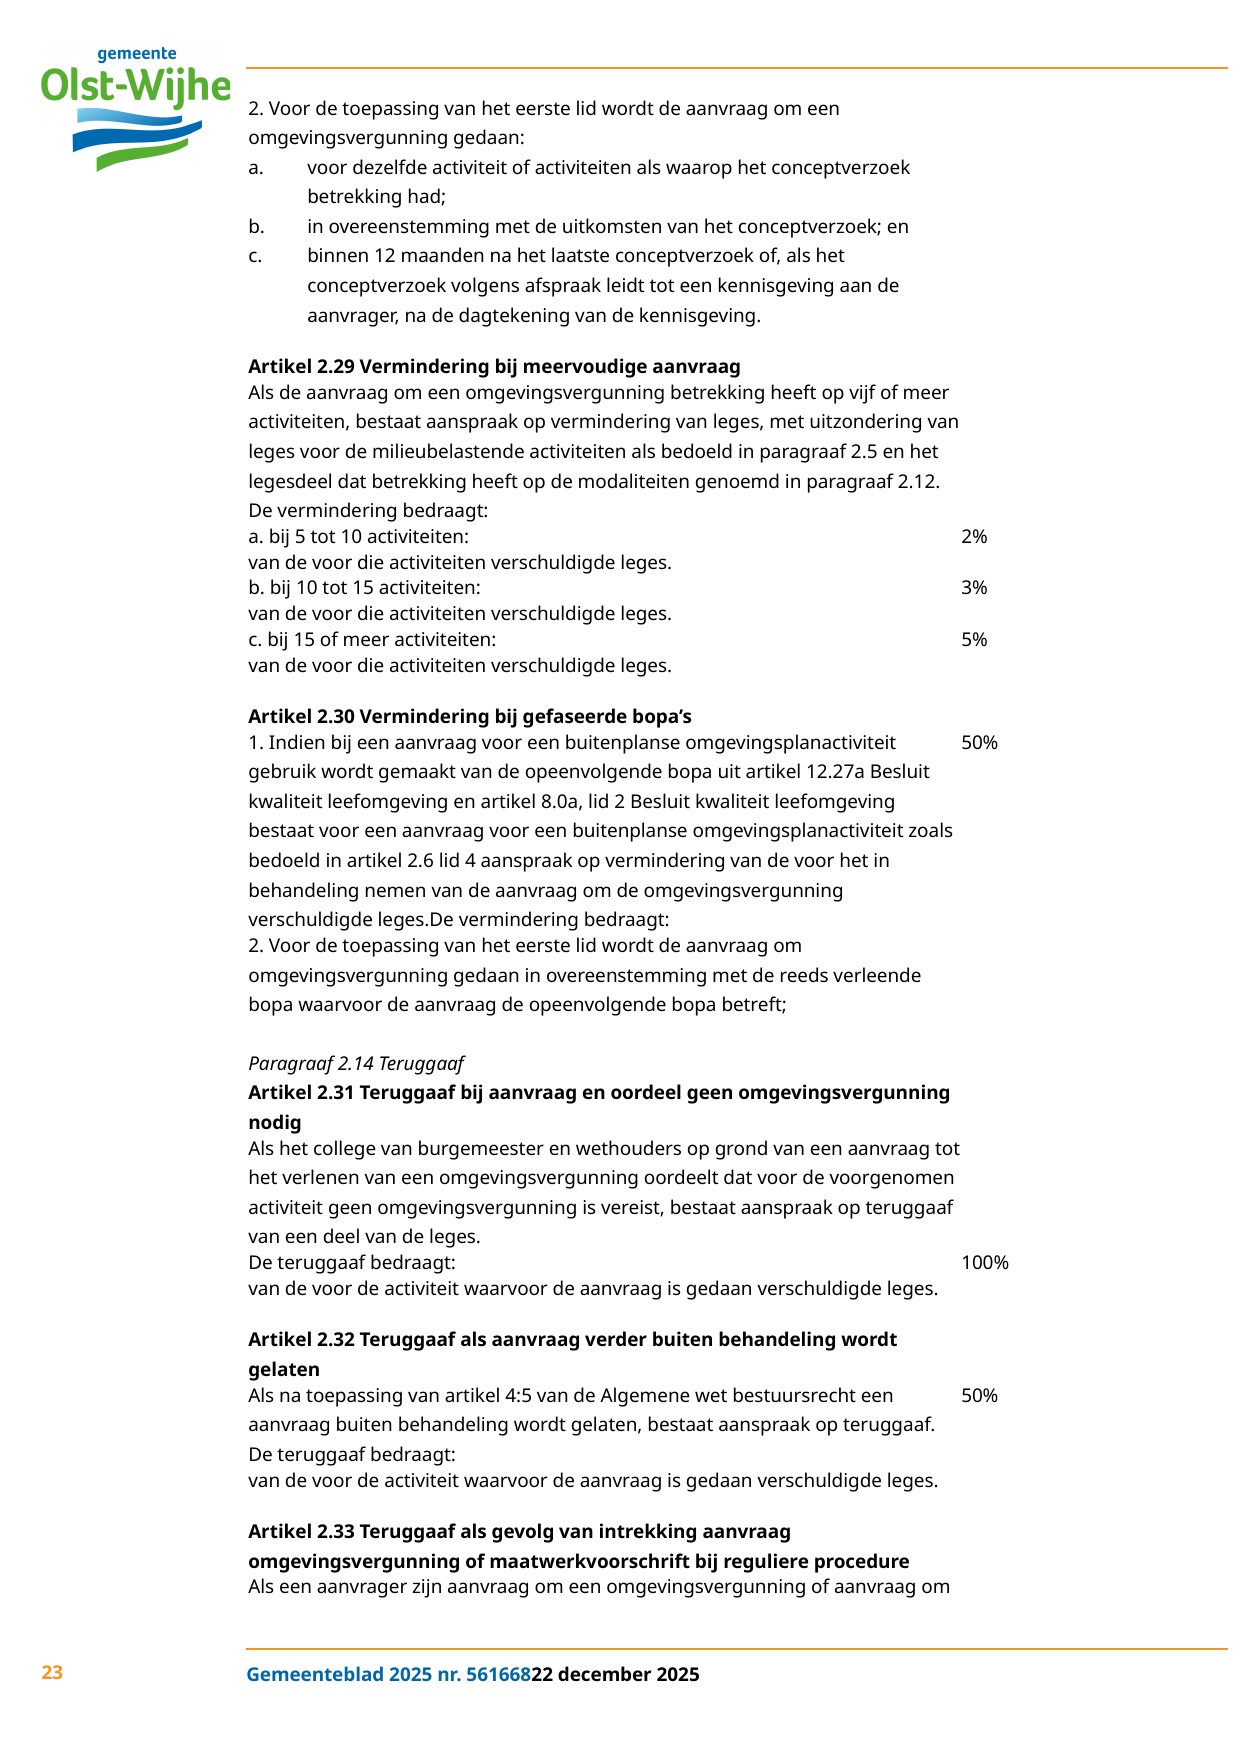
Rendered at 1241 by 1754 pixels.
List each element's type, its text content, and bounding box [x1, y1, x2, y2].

table_cell [248, 1493, 961, 1518]
table_cell [961, 328, 1152, 353]
table_cell 2. Voor de toepassing van het eerste lid wordt de aanvraag om omgevingsvergunning gedaan in overeenstemming met de reeds verleende bopa waarvoor de aanvraag de opeenvolgende bopa betreft; [248, 932, 961, 1017]
table_cell [961, 1574, 1152, 1599]
table_cell [961, 1518, 1152, 1573]
table_cell [248, 1301, 961, 1327]
table_cell [961, 703, 1152, 729]
table_cell [961, 600, 1152, 626]
table_header [961, 1080, 1152, 1135]
table_cell van de voor de activiteit waarvoor de aanvraag is gedaan verschuldigde leges. [248, 1467, 961, 1492]
table_cell van de voor de activiteit waarvoor de aanvraag is gedaan verschuldigde leges. [248, 1275, 961, 1301]
table_cell [961, 95, 1152, 328]
table_cell Artikel 2.30 Vermindering bij gefaseerde bopa’s [248, 703, 961, 729]
picture [41, 47, 231, 172]
table_cell [248, 328, 961, 353]
table_cell b. bij 10 tot 15 activiteiten: [248, 575, 961, 600]
table_cell Artikel 2.33 Teruggaaf als gevolg van intrekking aanvraag omgevingsvergunning of maatwerkvoorschrift bij reguliere procedure [248, 1518, 961, 1573]
table_cell [961, 678, 1152, 703]
table_cell c. bij 15 of meer activiteiten: [248, 626, 961, 652]
table_cell [961, 379, 1152, 523]
table_cell van de voor die activiteiten verschuldigde leges. [248, 652, 961, 677]
table_cell a. bij 5 tot 10 activiteiten: [248, 523, 961, 549]
table_cell 50% [961, 729, 1152, 932]
table_cell Artikel 2.29 Vermindering bij meervoudige aanvraag [248, 353, 961, 379]
table_cell 50% [961, 1382, 1152, 1467]
table_cell 3% [961, 575, 1152, 600]
text Paragraaf 2.14 Teruggaaf [248, 1050, 1152, 1076]
table_cell De teruggaaf bedraagt: [248, 1249, 961, 1275]
table_cell 1. Indien bij een aanvraag voor een buitenplanse omgevingsplanactiviteit gebruik wordt gemaakt van de opeenvolgende bopa uit artikel 12.27a Besluit kwaliteit leefomgeving en artikel 8.0a, lid 2 Besluit kwaliteit leefomgeving bestaat voor een aanvraag voor een buitenplanse omgevingsplanactiviteit zoals bedoeld in artikel 2.6 lid 4 aanspraak op vermindering van de voor het in behandeling nemen van de aanvraag om de omgevingsvergunning verschuldigde leges.De vermindering bedraagt: [248, 729, 961, 932]
table_cell van de voor die activiteiten verschuldigde leges. [248, 549, 961, 574]
table_cell 100% [961, 1249, 1152, 1275]
table_cell 5% [961, 626, 1152, 652]
table_cell [248, 678, 961, 703]
table_cell Als een aanvrager zijn aanvraag om een omgevingsvergunning of aanvraag om [248, 1574, 961, 1599]
table_cell [961, 932, 1152, 1017]
table_cell [961, 1493, 1152, 1518]
table_cell [961, 1275, 1152, 1301]
table_cell [961, 549, 1152, 574]
table_cell Als na toepassing van artikel 4:5 van de Algemene wet bestuursrecht een aanvraag buiten behandeling wordt gelaten, bestaat aanspraak op teruggaaf. De teruggaaf bedraagt: [248, 1382, 961, 1467]
table_cell 2. Voor de toepassing van het eerste lid wordt de aanvraag om een omgevingsvergunning gedaan: voor dezelfde activiteit of activiteiten als waarop het conceptverzoek betrekking had; in overeenstemming met de uitkomsten van het conceptverzoek; en binnen 12 maanden na het laatste conceptverzoek of, als het conceptverzoek volgens afspraak leidt tot een kennisgeving aan de aanvrager, na de dagtekening van de kennisgeving. [248, 95, 961, 328]
table_cell Artikel 2.32 Teruggaaf als aanvraag verder buiten behandeling wordt gelaten [248, 1327, 961, 1382]
table_cell [961, 1327, 1152, 1382]
table_cell [961, 353, 1152, 379]
table_cell [961, 1135, 1152, 1249]
table_cell 2% [961, 523, 1152, 549]
table_cell [961, 652, 1152, 677]
table_cell [961, 1301, 1152, 1327]
table_header Artikel 2.31 Teruggaaf bij aanvraag en oordeel geen omgevingsvergunning nodig [248, 1080, 961, 1135]
table_cell van de voor die activiteiten verschuldigde leges. [248, 600, 961, 626]
table_cell Als de aanvraag om een omgevingsvergunning betrekking heeft op vijf of meer activiteiten, bestaat aanspraak op vermindering van leges, met uitzondering van leges voor de milieubelastende activiteiten als bedoeld in paragraaf 2.5 en het legesdeel dat betrekking heeft op de modaliteiten genoemd in paragraaf 2.12. De vermindering bedraagt: [248, 379, 961, 523]
table_cell [961, 1467, 1152, 1492]
table_cell Als het college van burgemeester en wethouders op grond van een aanvraag tot het verlenen van een omgevingsvergunning oordeelt dat voor de voorgenomen activiteit geen omgevingsvergunning is vereist, bestaat aanspraak op teruggaaf van een deel van de leges. [248, 1135, 961, 1249]
